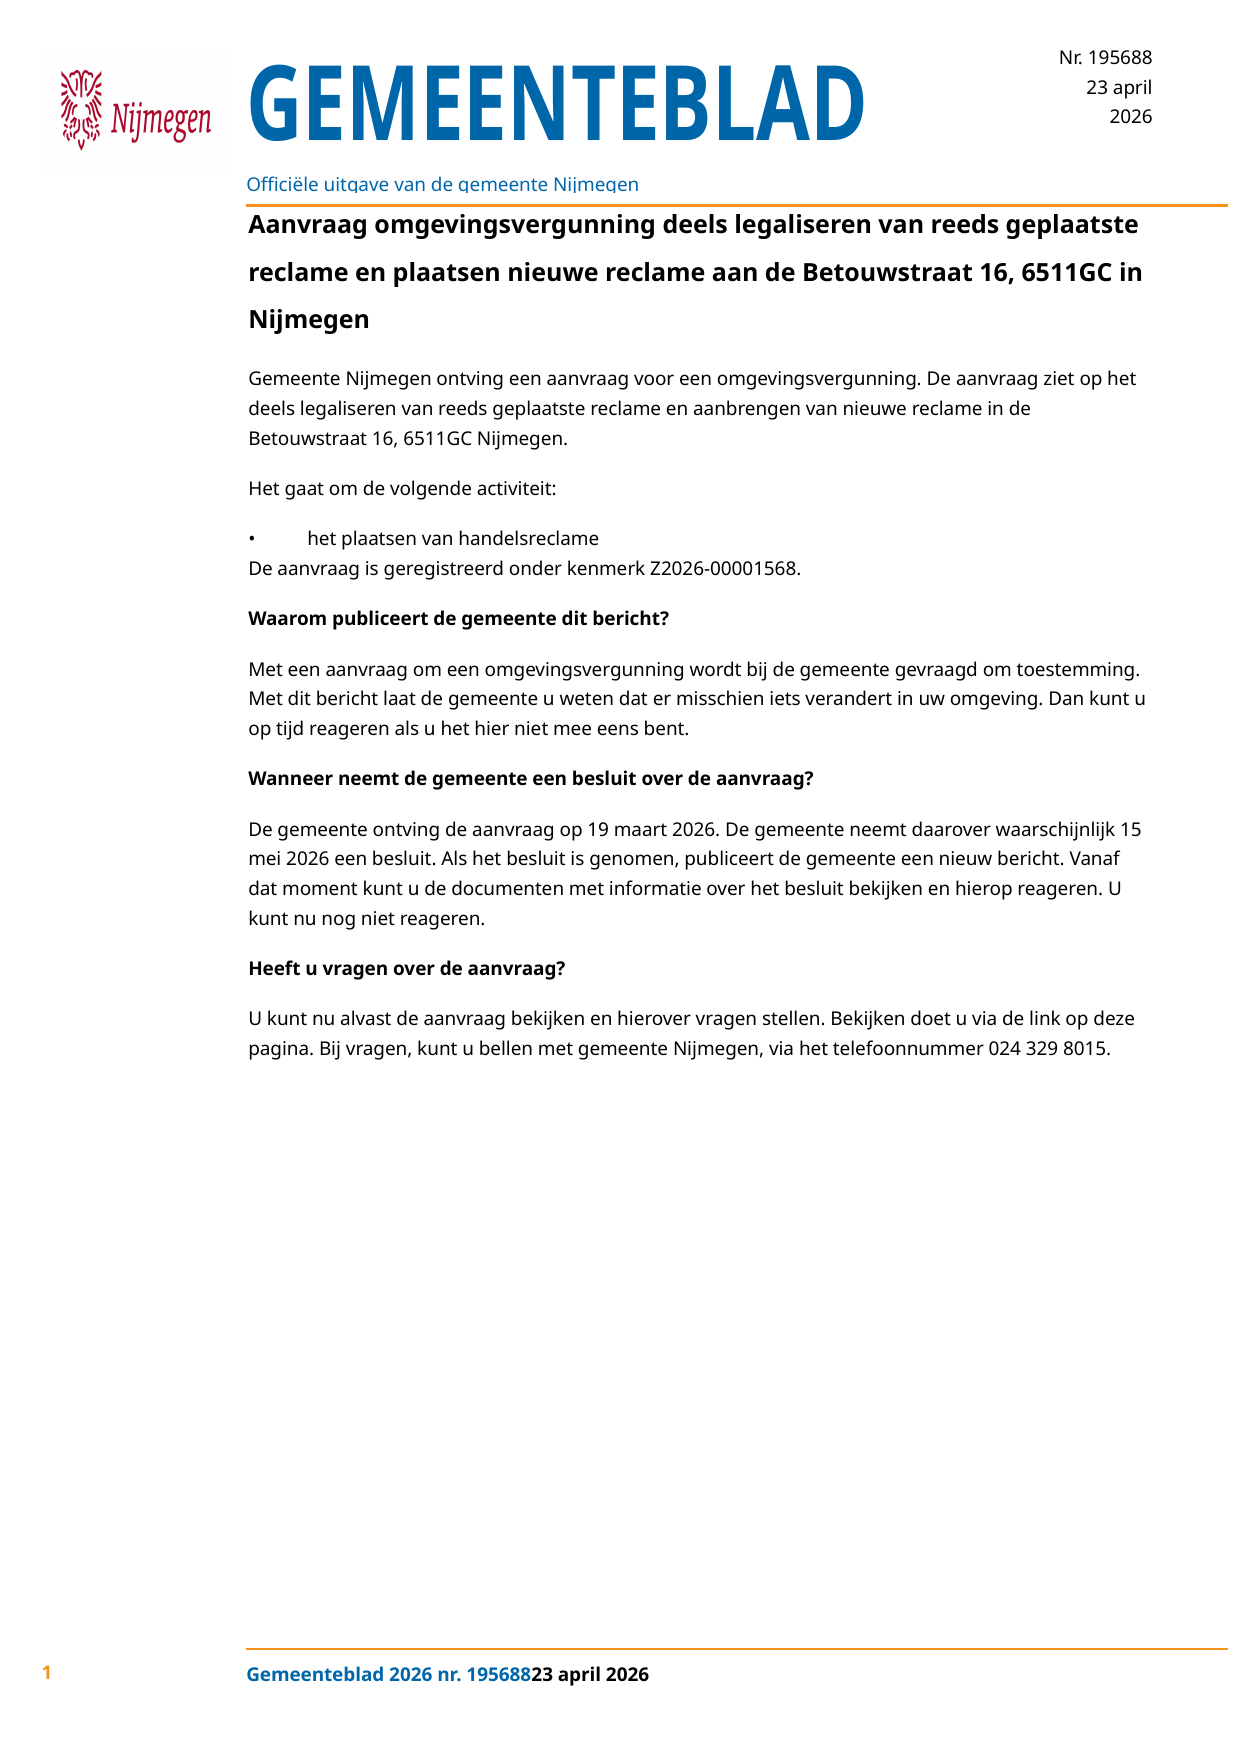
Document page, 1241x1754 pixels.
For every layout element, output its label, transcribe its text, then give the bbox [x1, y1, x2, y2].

text De gemeente ontving de aanvraag op 19 maart 2026. De gemeente neemt daarover waarschijnlijk 15 mei 2026 een besluit. Als het besluit is genomen, publiceert de gemeente een nieuw bericht. Vanaf dat moment kunt u de documenten met informatie over het besluit bekijken en hierop reageren. U kunt nu nog niet reageren. [248, 816, 1152, 930]
text De aanvraag is geregistreerd onder kenmerk Z2026-00001568. [248, 555, 1152, 581]
text U kunt nu alvast de aanvraag bekijken en hierover vragen stellen. Bekijken doet u via de link op deze pagina. Bij vragen, kunt u bellen met gemeente Nijmegen, via het telefoonnummer 024 329 8015. [248, 1006, 1152, 1061]
list het plaatsen van handelsreclame [248, 526, 1152, 551]
text Met een aanvraag om een omgevingsvergunning wordt bij de gemeente gevraagd om toestemming. Met dit bericht laat de gemeente u weten dat er misschien iets verandert in uw omgeving. Dan kunt u op tijd reageren als u het hier niet mee eens bent. [248, 656, 1152, 741]
text Gemeente Nijmegen ontving een aanvraag voor een omgevingsvergunning. De aanvraag ziet op het deels legaliseren van reeds geplaatste reclame en aanbrengen van nieuwe reclame in de Betouwstraat 16, 6511GC Nijmegen. [248, 366, 1152, 450]
text Heeft u vragen over de aanvraag? [248, 955, 1152, 981]
text Aanvraag omgevingsvergunning deels legaliseren van reeds geplaatste reclame en plaatsen nieuwe reclame aan de Betouwstraat 16, 6511GC in Nijmegen [248, 207, 1152, 336]
text Wanneer neemt de gemeente een besluit over de aanvraag? [248, 766, 1152, 791]
text Het gaat om de volgende activiteit: [248, 475, 1152, 501]
text Waarom publiceert de gemeente dit bericht? [248, 606, 1152, 631]
picture [41, 47, 231, 172]
